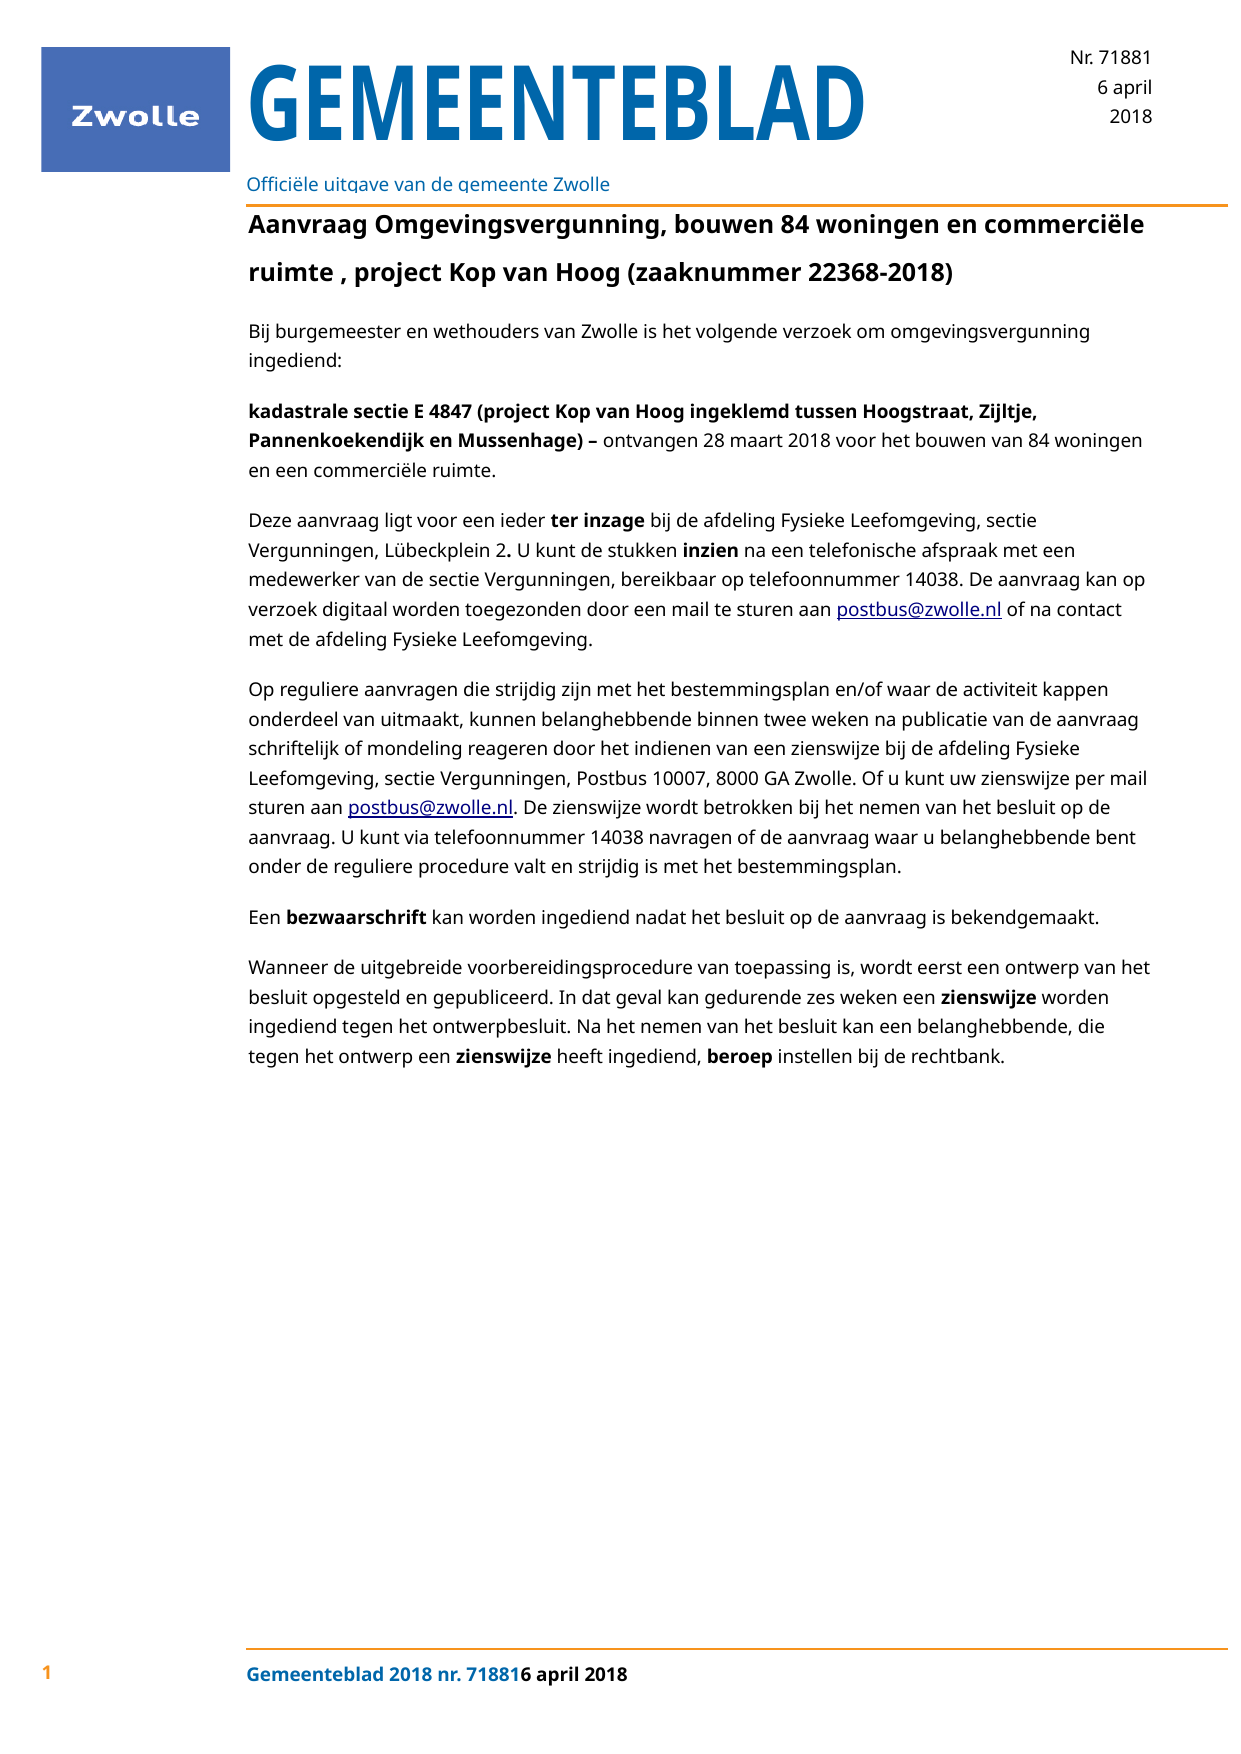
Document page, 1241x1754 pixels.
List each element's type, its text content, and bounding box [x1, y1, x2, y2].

text kadastrale sectie E 4847 (project Kop van Hoog ingeklemd tussen Hoogstraat, Zijltje, Pannenkoekendijk en Mussenhage) – ontvangen 28 maart 2018 voor het bouwen van 84 woningen en een commerciële ruimte. [248, 398, 1152, 483]
picture [41, 47, 231, 172]
text Bij burgemeester en wethouders van Zwolle is het volgende verzoek om omgevingsvergunning ingediend: [248, 318, 1152, 373]
text Op reguliere aanvragen die strijdig zijn met het bestemmingsplan en/of waar de activiteit kappen onderdeel van uitmaakt, kunnen belanghebbende binnen twee weken na publicatie van de aanvraag schriftelijk of mondeling reageren door het indienen van een zienswijze bij de afdeling Fysieke Leefomgeving, sectie Vergunningen, Postbus 10007, 8000 GA Zwolle. Of u kunt uw zienswijze per mail sturen aan postbus@zwolle.nl. De zienswijze wordt betrokken bij het nemen van het besluit op de aanvraag. U kunt via telefoonnummer 14038 navragen of de aanvraag waar u belanghebbende bent onder de reguliere procedure valt en strijdig is met het bestemmingsplan. [248, 676, 1152, 879]
text Deze aanvraag ligt voor een ieder ter inzage bij de afdeling Fysieke Leefomgeving, sectie Vergunningen, Lübeckplein 2. U kunt de stukken inzien na een telefonische afspraak met een medewerker van de sectie Vergunningen, bereikbaar op telefoonnummer 14038. De aanvraag kan op verzoek digitaal worden toegezonden door een mail te sturen aan postbus@zwolle.nl of na contact met de afdeling Fysieke Leefomgeving. [248, 507, 1152, 652]
text Een bezwaarschrift kan worden ingediend nadat het besluit op de aanvraag is bekendgemaakt. [248, 904, 1152, 930]
text Aanvraag Omgevingsvergunning, bouwen 84 woningen en commerciële ruimte , project Kop van Hoog (zaaknummer 22368-2018) [248, 207, 1152, 288]
text Wanneer de uitgebreide voorbereidingsprocedure van toepassing is, wordt eerst een ontwerp van het besluit opgesteld en gepubliceerd. In dat geval kan gedurende zes weken een zienswijze worden ingediend tegen het ontwerpbesluit. Na het nemen van het besluit kan een belanghebbende, die tegen het ontwerp een zienswijze heeft ingediend, beroep instellen bij de rechtbank. [248, 954, 1152, 1069]
